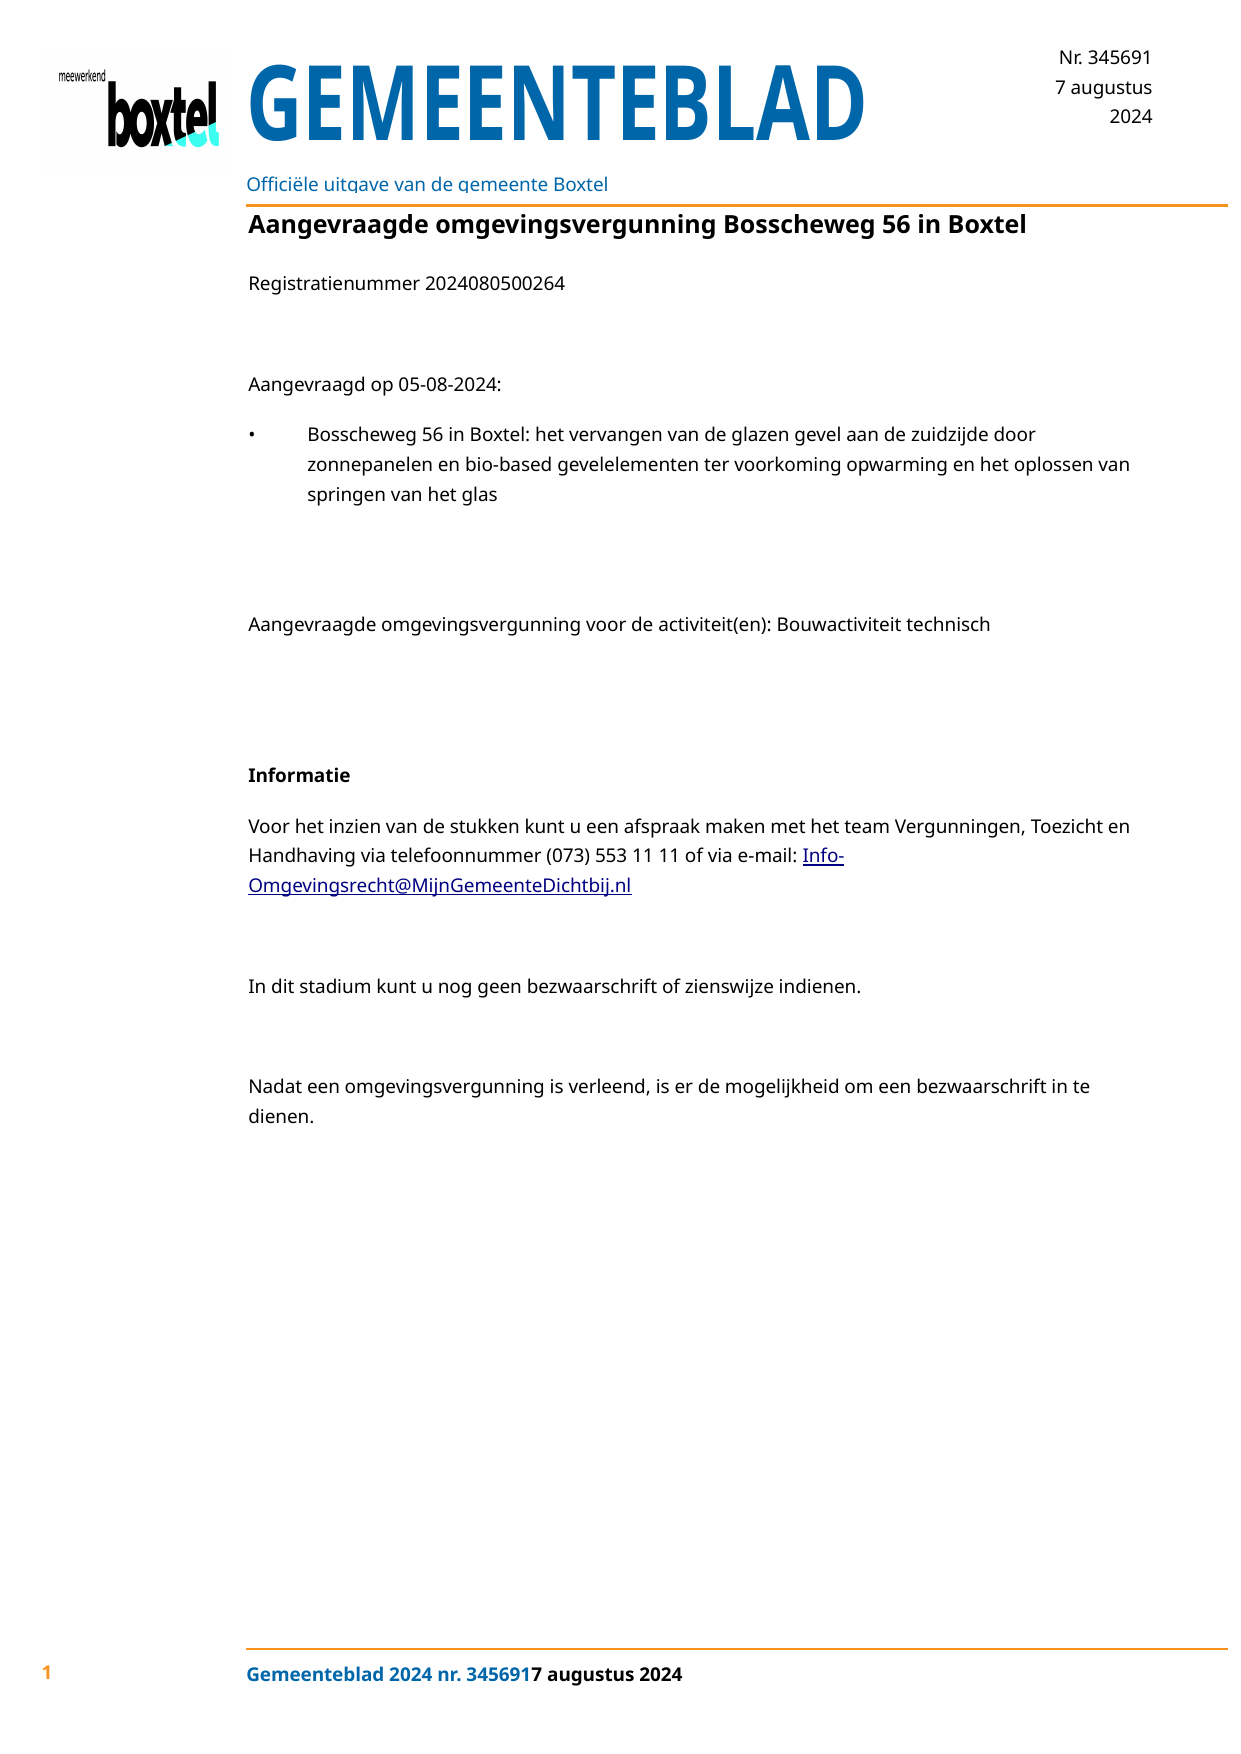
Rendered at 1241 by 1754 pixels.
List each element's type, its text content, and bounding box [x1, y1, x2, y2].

picture [41, 47, 231, 172]
text Aangevraagd op 05-08-2024: [248, 371, 1152, 397]
text Nadat een omgevingsvergunning is verleend, is er de mogelijkheid om een bezwaarschrift in te dienen. [248, 1074, 1152, 1129]
text Aangevraagde omgevingsvergunning Bosscheweg 56 in Boxtel [248, 207, 1152, 241]
text In dit stadium kunt u nog geen bezwaarschrift of zienswijze indienen. [248, 973, 1152, 998]
text Informatie [248, 762, 1152, 788]
text Registratienummer 2024080500264 [248, 270, 1152, 296]
text Aangevraagde omgevingsvergunning voor de activiteit(en): Bouwactiviteit technisch [248, 611, 1152, 637]
text Voor het inzien van de stukken kunt u een afspraak maken met het team Vergunningen, Toezicht en Handhaving via telefoonnummer (073) 553 11 11 of via e-mail: Info-Omgevingsrecht@MijnGemeenteDichtbij.nl [248, 813, 1152, 898]
list Bosscheweg 56 in Boxtel: het vervangen van de glazen gevel aan de zuidzijde door zonnepanelen en bio-based gevelelementen ter voorkoming opwarming en het oplossen van springen van het glas [248, 422, 1152, 506]
